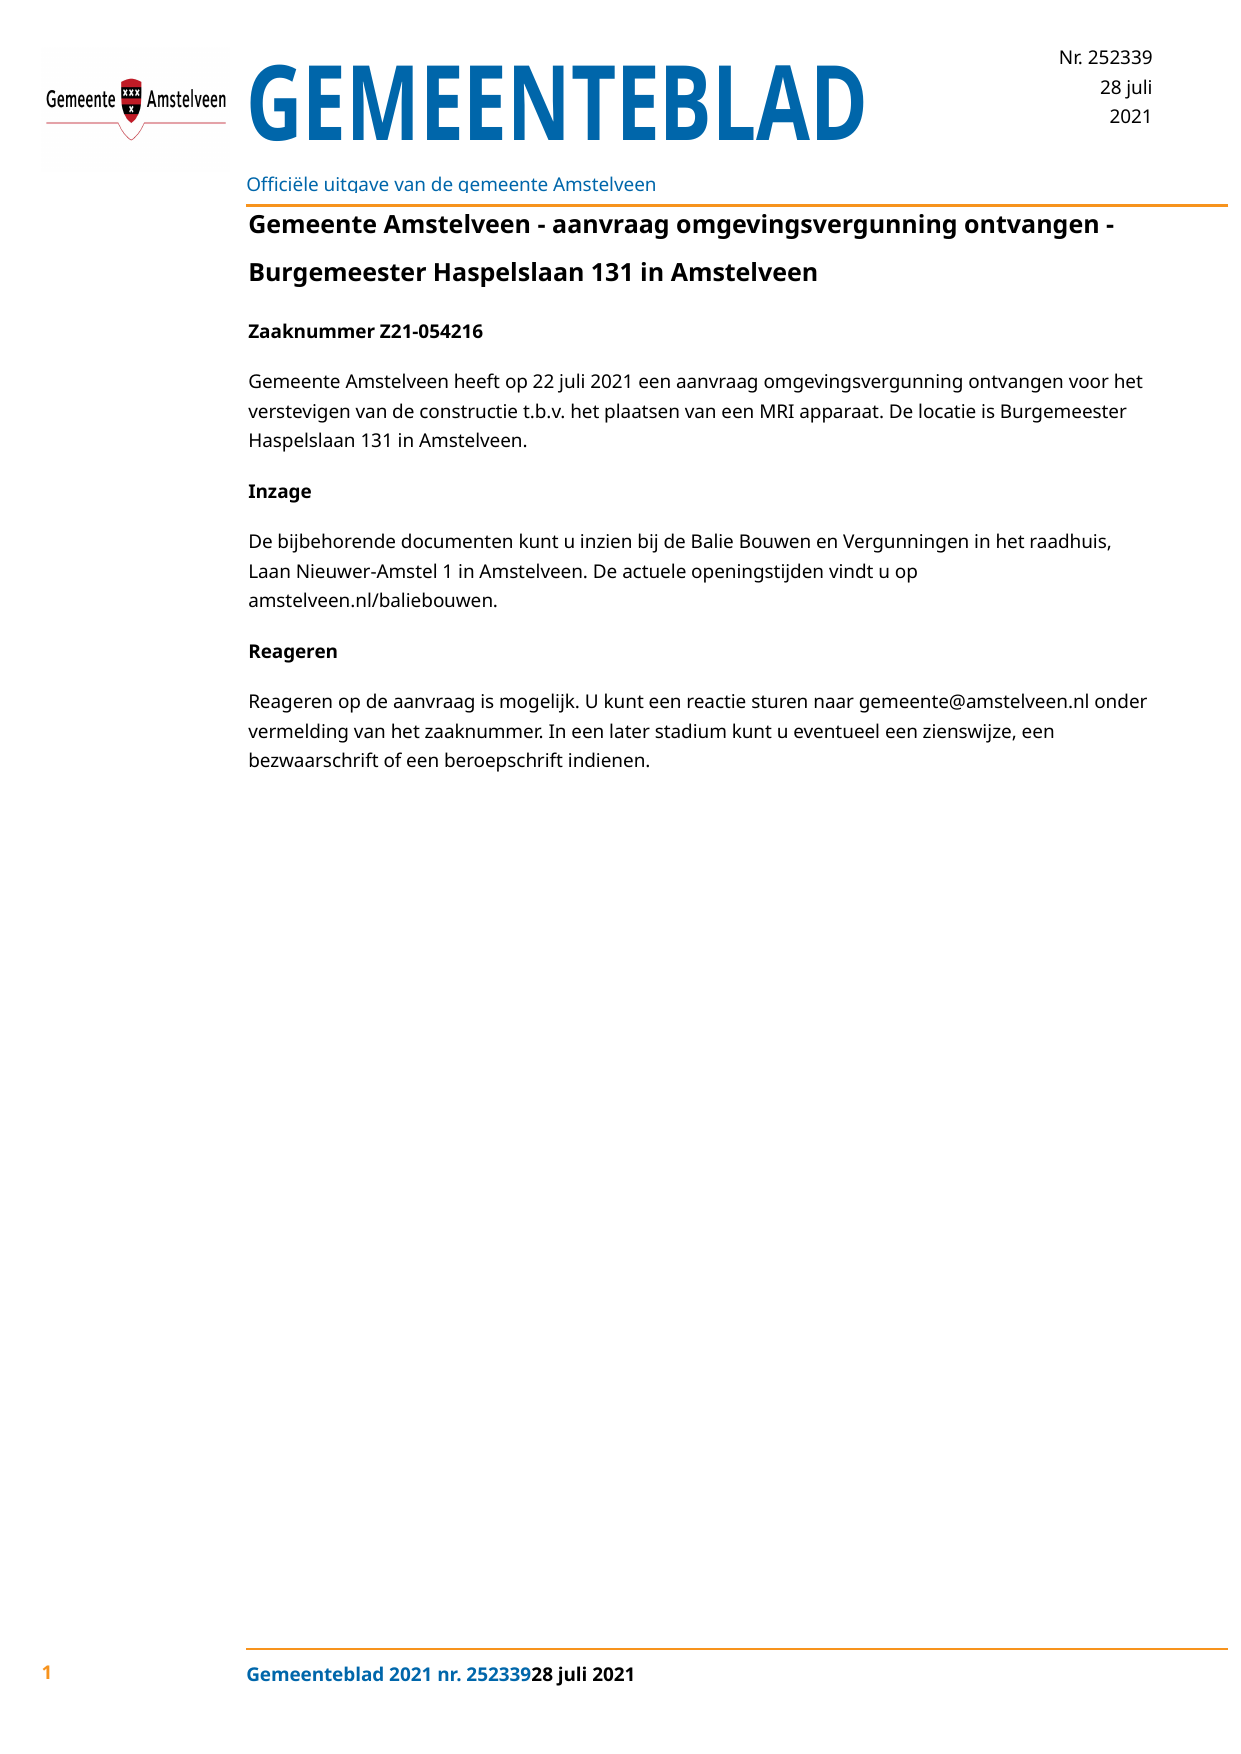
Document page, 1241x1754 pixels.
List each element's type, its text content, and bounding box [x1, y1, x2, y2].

text Reageren op de aanvraag is mogelijk. U kunt een reactie sturen naar gemeente@amstelveen.nl onder vermelding van het zaaknummer. In een later stadium kunt u eventueel een zienswijze, een bezwaarschrift of een beroepschrift indienen. [248, 688, 1152, 773]
text Inzage [248, 478, 1152, 504]
text Zaaknummer Z21-054216 [248, 318, 1152, 344]
text Reageren [248, 638, 1152, 664]
text Gemeente Amstelveen - aanvraag omgevingsvergunning ontvangen - Burgemeester Haspelslaan 131 in Amstelveen [248, 207, 1152, 288]
text Gemeente Amstelveen heeft op 22 juli 2021 een aanvraag omgevingsvergunning ontvangen voor het verstevigen van de constructie t.b.v. het plaatsen van een MRI apparaat. De locatie is Burgemeester Haspelslaan 131 in Amstelveen. [248, 368, 1152, 453]
picture [41, 47, 231, 172]
text De bijbehorende documenten kunt u inzien bij de Balie Bouwen en Vergunningen in het raadhuis, Laan Nieuwer-Amstel 1 in Amstelveen. De actuele openingstijden vindt u op amstelveen.nl/baliebouwen. [248, 528, 1152, 613]
